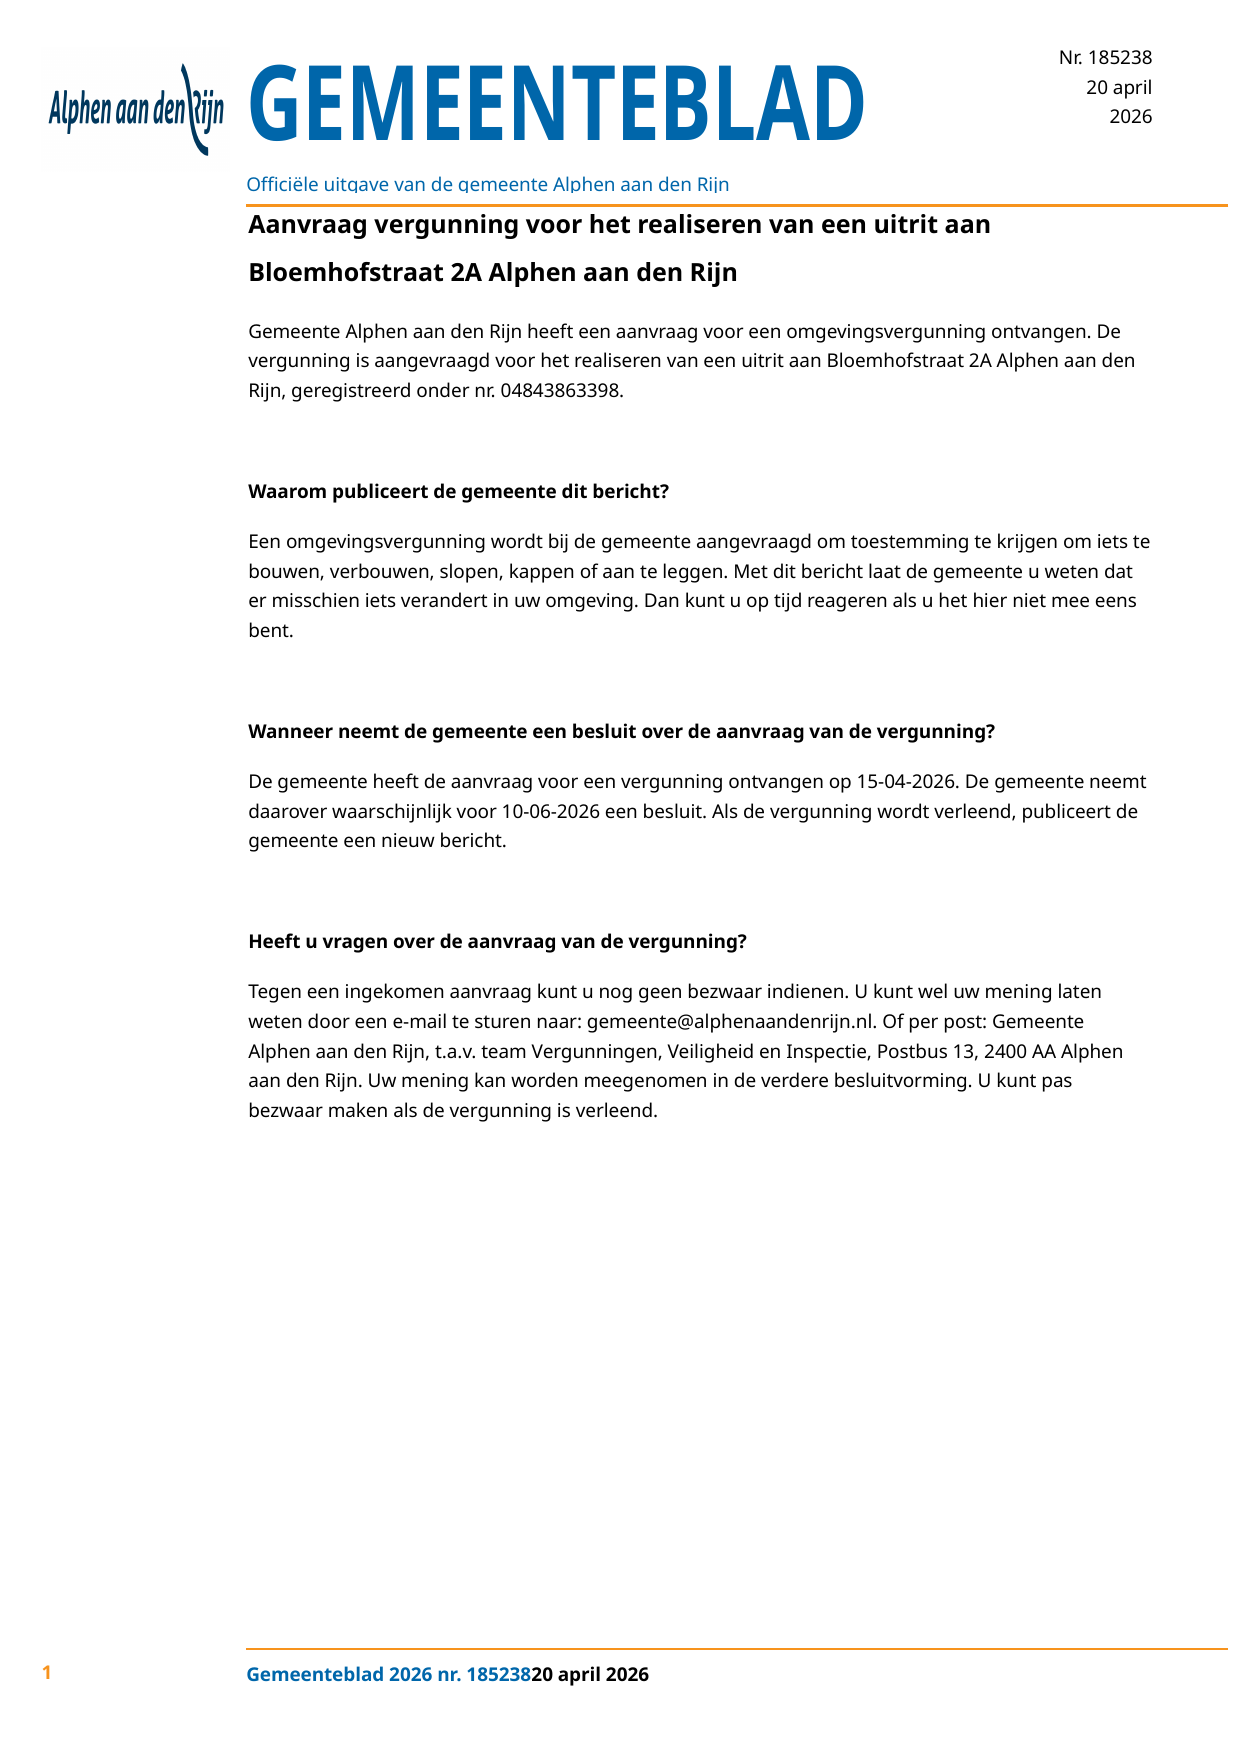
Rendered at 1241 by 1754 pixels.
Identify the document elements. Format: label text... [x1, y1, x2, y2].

text Aanvraag vergunning voor het realiseren van een uitrit aan Bloemhofstraat 2A Alphen aan den Rijn [248, 207, 1152, 288]
text Een omgevingsvergunning wordt bij de gemeente aangevraagd om toestemming te krijgen om iets te bouwen, verbouwen, slopen, kappen of aan te leggen. Met dit bericht laat de gemeente u weten dat er misschien iets verandert in uw omgeving. Dan kunt u op tijd reageren als u het hier niet mee eens bent. [248, 528, 1152, 643]
picture [41, 47, 231, 172]
text De gemeente heeft de aanvraag voor een vergunning ontvangen op 15-04-2026. De gemeente neemt daarover waarschijnlijk voor 10-06-2026 een besluit. Als de vergunning wordt verleend, publiceert de gemeente een nieuw bericht. [248, 768, 1152, 853]
text Tegen een ingekomen aanvraag kunt u nog geen bezwaar indienen. U kunt wel uw mening laten weten door een e-mail te sturen naar: gemeente@alphenaandenrijn.nl. Of per post: Gemeente Alphen aan den Rijn, t.a.v. team Vergunningen, Veiligheid en Inspectie, Postbus 13, 2400 AA Alphen aan den Rijn. Uw mening kan worden meegenomen in de verdere besluitvorming. U kunt pas bezwaar maken als de vergunning is verleend. [248, 979, 1152, 1123]
text Waarom publiceert de gemeente dit bericht? [248, 478, 1152, 504]
text Gemeente Alphen aan den Rijn heeft een aanvraag voor een omgevingsvergunning ontvangen. De vergunning is aangevraagd voor het realiseren van een uitrit aan Bloemhofstraat 2A Alphen aan den Rijn, geregistreerd onder nr. 04843863398. [248, 318, 1152, 403]
text Wanneer neemt de gemeente een besluit over de aanvraag van de vergunning? [248, 718, 1152, 744]
text Heeft u vragen over de aanvraag van de vergunning? [248, 928, 1152, 954]
